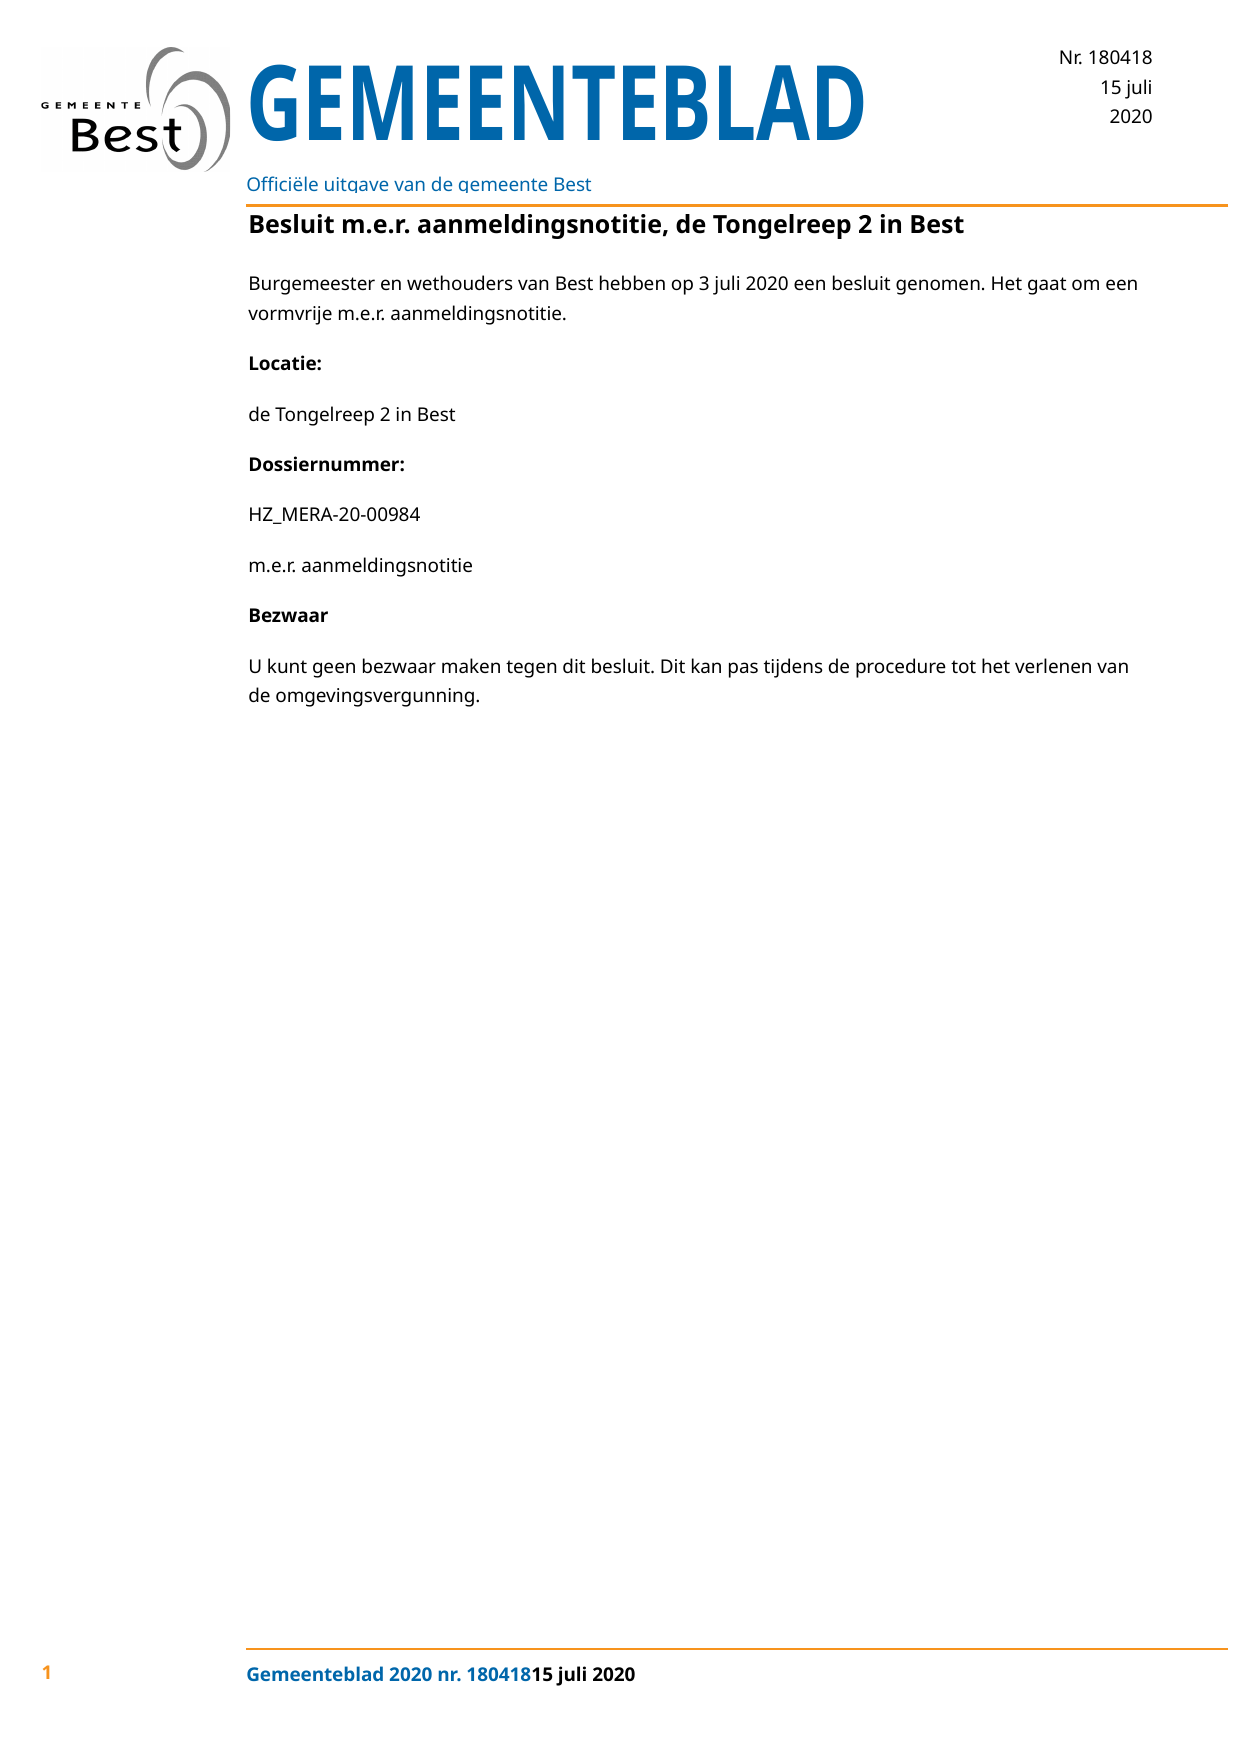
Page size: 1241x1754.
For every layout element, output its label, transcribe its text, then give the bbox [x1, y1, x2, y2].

text Burgemeester en wethouders van Best hebben op 3 juli 2020 een besluit genomen. Het gaat om een vormvrije m.e.r. aanmeldingsnotitie. [248, 270, 1152, 326]
text HZ_MERA-20-00984 [248, 502, 1152, 527]
text Dossiernummer: [248, 451, 1152, 477]
text Locatie: [248, 350, 1152, 376]
text de Tongelreep 2 in Best [248, 401, 1152, 426]
picture [41, 47, 231, 172]
text U kunt geen bezwaar maken tegen dit besluit. Dit kan pas tijdens de procedure tot het verlenen van de omgevingsvergunning. [248, 653, 1152, 708]
text Bezwaar [248, 602, 1152, 628]
text Besluit m.e.r. aanmeldingsnotitie, de Tongelreep 2 in Best [248, 207, 1152, 241]
text m.e.r. aanmeldingsnotitie [248, 552, 1152, 578]
